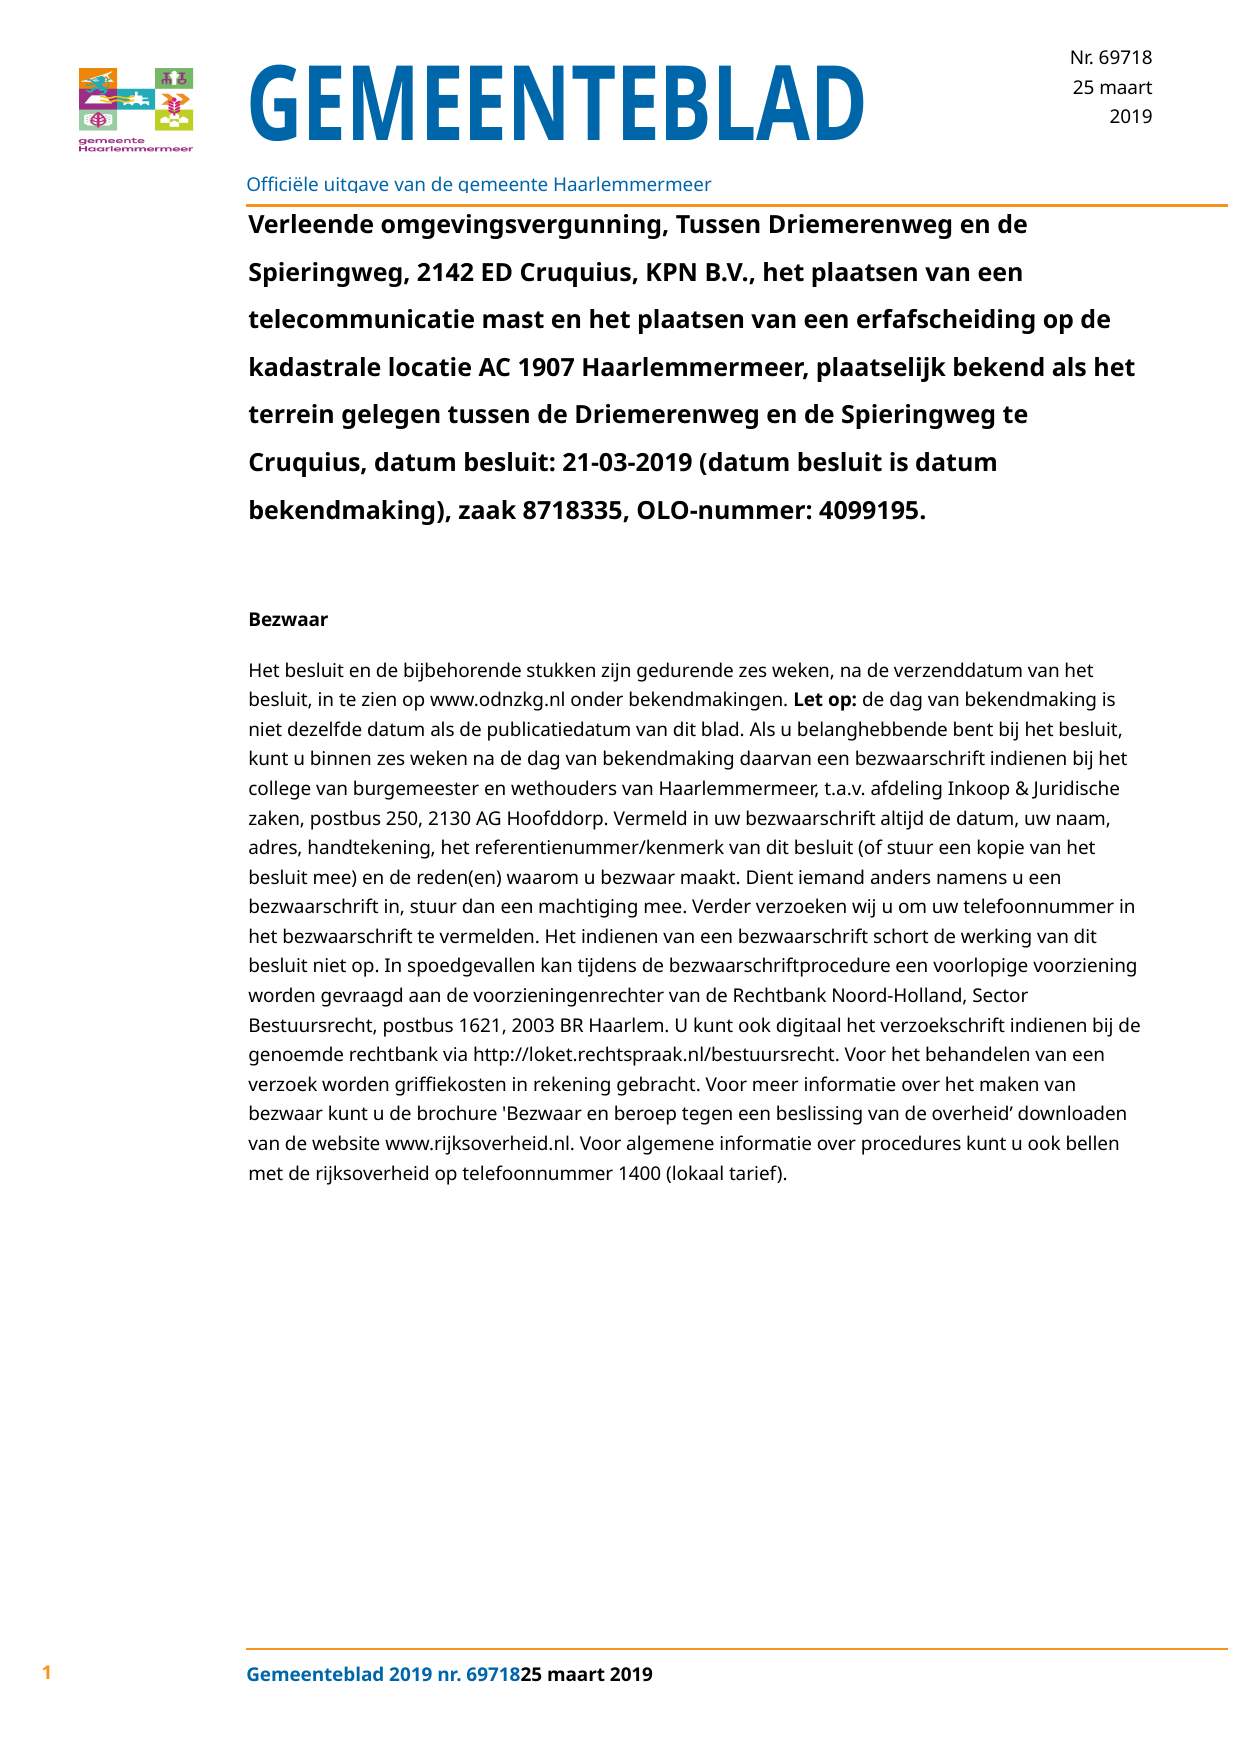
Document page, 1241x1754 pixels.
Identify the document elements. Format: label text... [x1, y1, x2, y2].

text Het besluit en de bijbehorende stukken zijn gedurende zes weken, na de verzenddatum van het besluit, in te zien op www.odnzkg.nl onder bekendmakingen. Let op: de dag van bekendmaking is niet dezelfde datum als de publicatiedatum van dit blad. Als u belanghebbende bent bij het besluit, kunt u binnen zes weken na de dag van bekendmaking daarvan een bezwaarschrift indienen bij het college van burgemeester en wethouders van Haarlemmermeer, t.a.v. afdeling Inkoop & Juridische zaken, postbus 250, 2130 AG Hoofddorp. Vermeld in uw bezwaarschrift altijd de datum, uw naam, adres, handtekening, het referentienummer/kenmerk van dit besluit (of stuur een kopie van het besluit mee) en de reden(en) waarom u bezwaar maakt. Dient iemand anders namens u een bezwaarschrift in, stuur dan een machtiging mee. Verder verzoeken wij u om uw telefoonnummer in het bezwaarschrift te vermelden. Het indienen van een bezwaarschrift schort de werking van dit besluit niet op. In spoedgevallen kan tijdens de bezwaarschriftprocedure een voorlopige voorziening worden gevraagd aan de voorzieningenrechter van de Rechtbank Noord-Holland, Sector Bestuursrecht, postbus 1621, 2003 BR Haarlem. U kunt ook digitaal het verzoekschrift indienen bij de genoemde rechtbank via http://loket.rechtspraak.nl/bestuursrecht. Voor het behandelen van een verzoek worden griffiekosten in rekening gebracht. Voor meer informatie over het maken van bezwaar kunt u de brochure 'Bezwaar en beroep tegen een beslissing van de overheid’ downloaden van de website www.rijksoverheid.nl. Voor algemene informatie over procedures kunt u ook bellen met de rijksoverheid op telefoonnummer 1400 (lokaal tarief). [248, 657, 1152, 1185]
picture [41, 47, 231, 172]
text Bezwaar [248, 606, 1152, 632]
text Verleende omgevingsvergunning, Tussen Driemerenweg en de Spieringweg, 2142 ED Cruquius, KPN B.V., het plaatsen van een telecommunicatie mast en het plaatsen van een erfafscheiding op de kadastrale locatie AC 1907 Haarlemmermeer, plaatselijk bekend als het terrein gelegen tussen de Driemerenweg en de Spieringweg te Cruquius, datum besluit: 21-03-2019 (datum besluit is datum bekendmaking), zaak 8718335, OLO-nummer: 4099195. [248, 207, 1152, 526]
